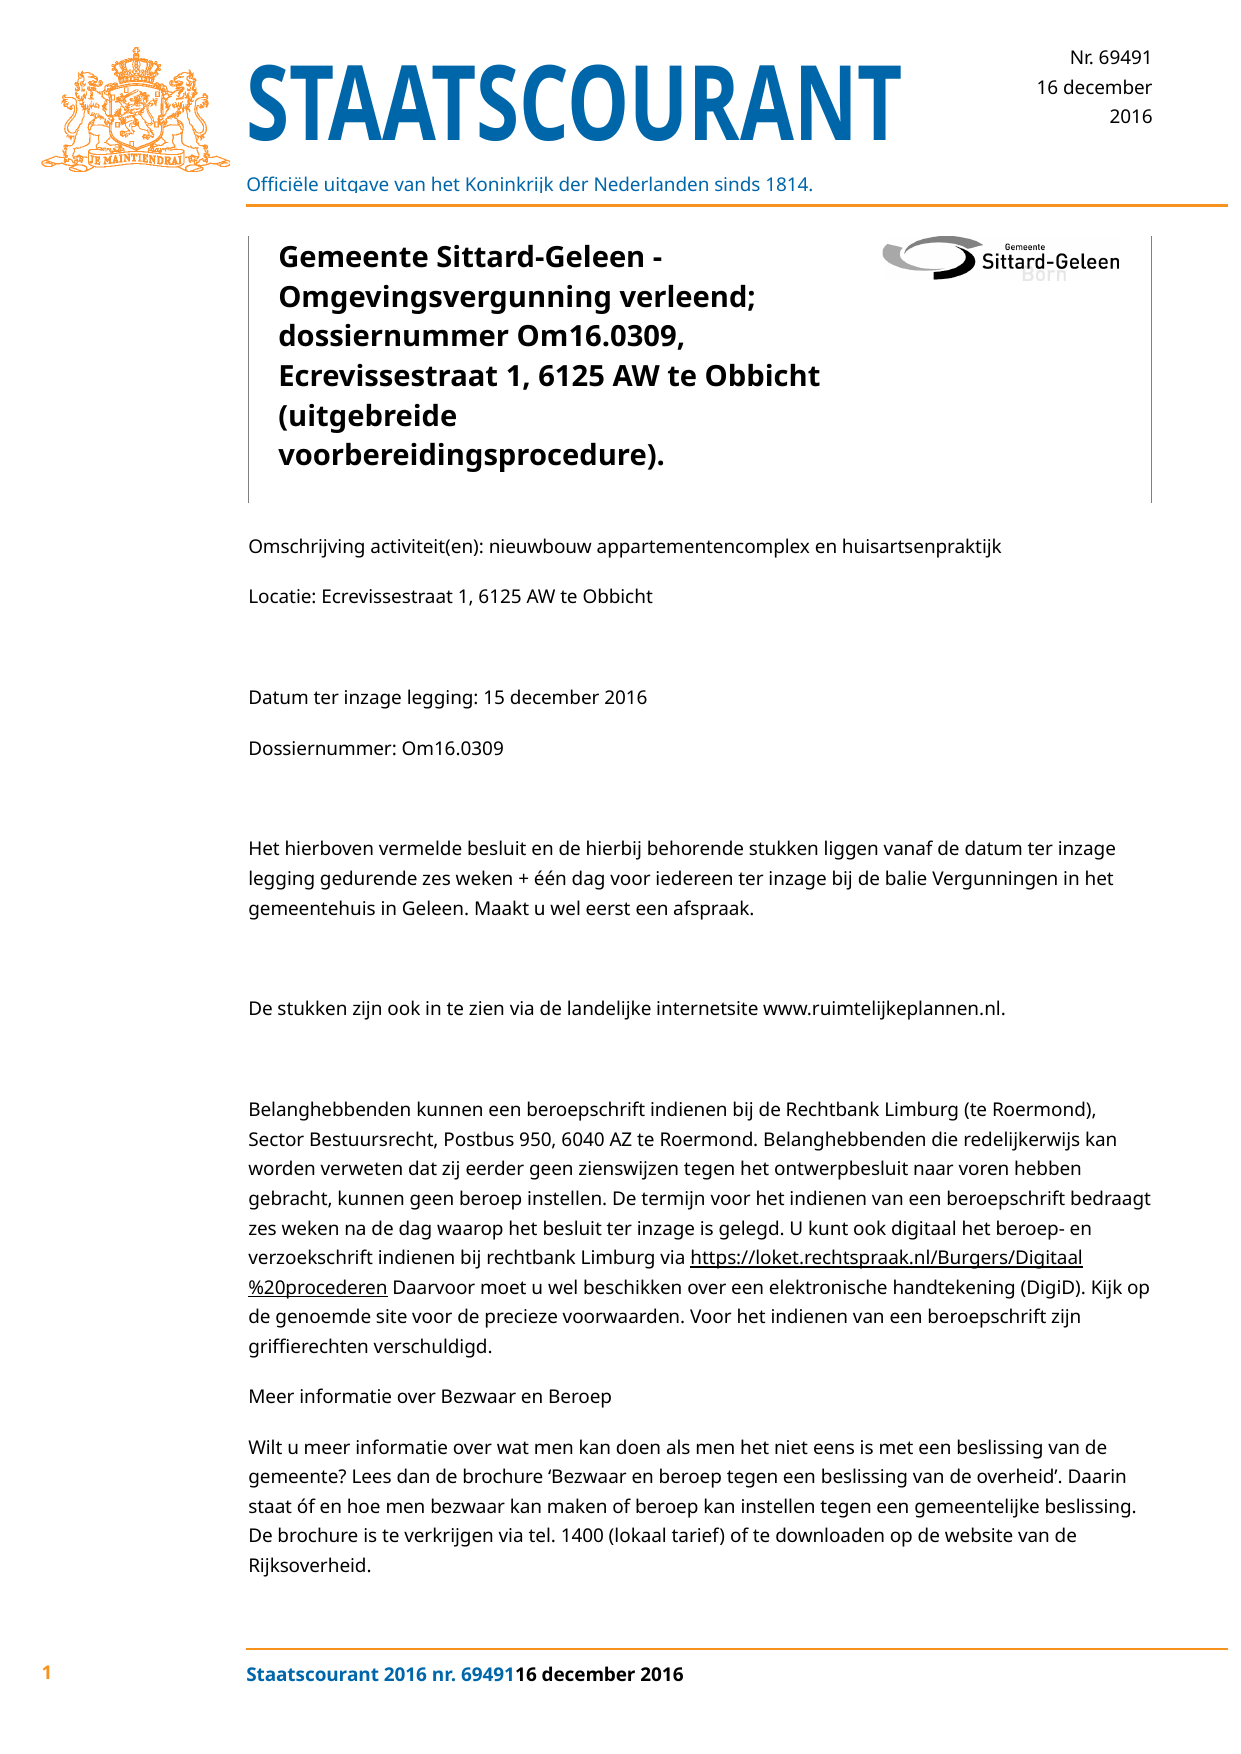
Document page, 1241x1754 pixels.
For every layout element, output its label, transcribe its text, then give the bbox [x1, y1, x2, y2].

table_header Gemeente Sittard-Geleen - Omgevingsvergunning verleend; dossiernummer Om16.0309, Ecrevissestraat 1, 6125 AW te Obbicht (uitgebreide voorbereidingsprocedure). [249, 236, 850, 503]
table_header [850, 236, 1151, 503]
text Het hierboven vermelde besluit en de hierbij behorende stukken liggen vanaf de datum ter inzage legging gedurende zes weken + één dag voor iedereen ter inzage bij de balie Vergunningen in het gemeentehuis in Geleen. Maakt u wel eerst een afspraak. [248, 836, 1152, 920]
text Belanghebbenden kunnen een beroepschrift indienen bij de Rechtbank Limburg (te Roermond), Sector Bestuursrecht, Postbus 950, 6040 AZ te Roermond. Belanghebbenden die redelijkerwijs kan worden verweten dat zij eerder geen zienswijzen tegen het ontwerpbesluit naar voren hebben gebracht, kunnen geen beroep instellen. De termijn voor het indienen van een beroepschrift bedraagt zes weken na de dag waarop het besluit ter inzage is gelegd. U kunt ook digitaal het beroep- en verzoekschrift indienen bij rechtbank Limburg via https://loket.rechtspraak.nl/Burgers/Digitaal%20procederen Daarvoor moet u wel beschikken over een elektronische handtekening (DigiD). Kijk op de genoemde site voor de precieze voorwaarden. Voor het indienen van een beroepschrift zijn griffierechten verschuldigd. [248, 1096, 1152, 1359]
text Omschrijving activiteit(en): nieuwbouw appartementencomplex en huisartsenpraktijk [248, 533, 1152, 559]
text Locatie: Ecrevissestraat 1, 6125 AW te Obbicht [248, 583, 1152, 609]
text Meer informatie over Bezwaar en Beroep [248, 1383, 1152, 1409]
text Datum ter inzage legging: 15 december 2016 [248, 684, 1152, 710]
text De stukken zijn ook in te zien via de landelijke internetsite www.ruimtelijkeplannen.nl. [248, 996, 1152, 1021]
text Dossiernummer: Om16.0309 [248, 735, 1152, 760]
picture [41, 47, 231, 172]
text Wilt u meer informatie over wat men kan doen als men het niet eens is met een beslissing van de gemeente? Lees dan de brochure ‘Bezwaar en beroep tegen een beslissing van de overheid’. Daarin staat óf en hoe men bezwaar kan maken of beroep kan instellen tegen een gemeentelijke beslissing. De brochure is te verkrijgen via tel. 1400 (lokaal tarief) of te downloaden op de website van de Rijksoverheid. [248, 1434, 1152, 1578]
picture [882, 236, 1119, 281]
